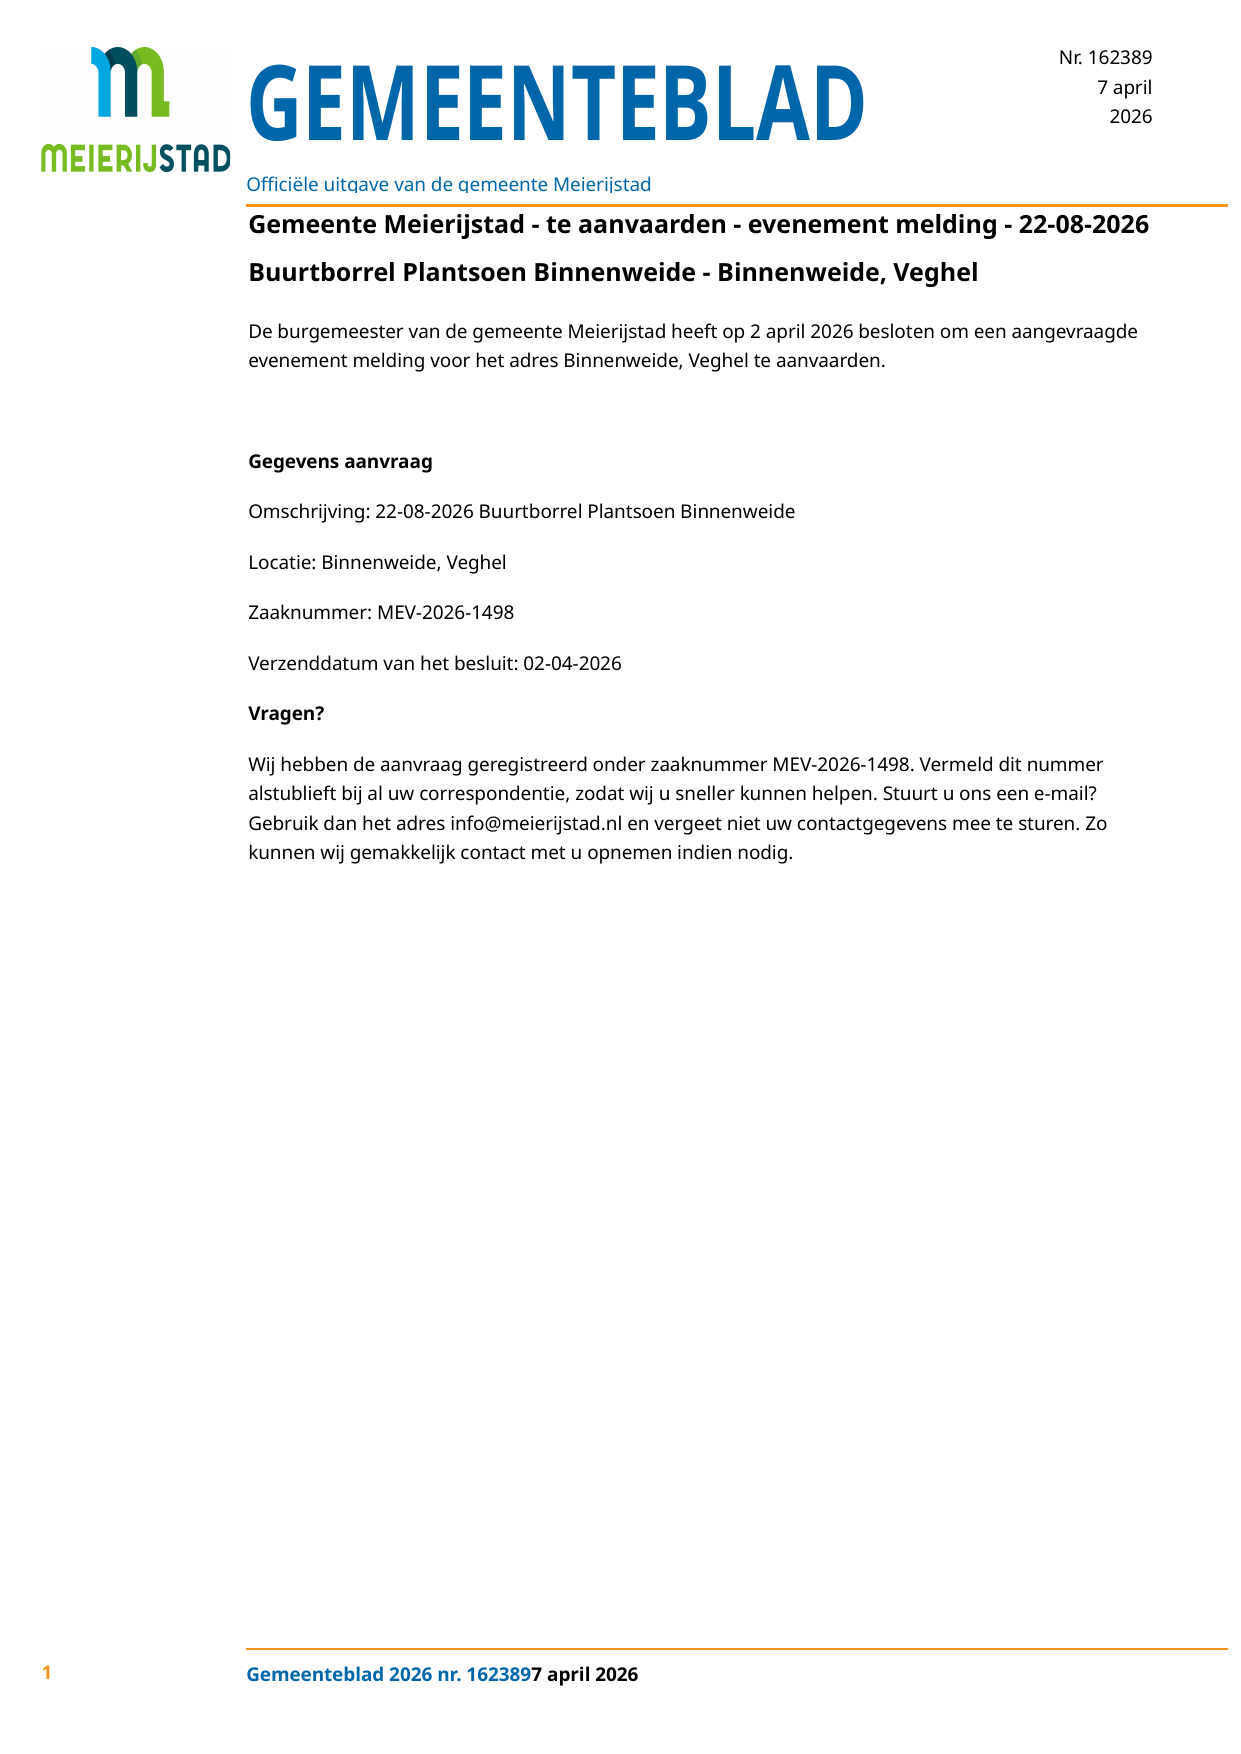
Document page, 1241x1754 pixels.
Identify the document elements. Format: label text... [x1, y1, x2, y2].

text Gegevens aanvraag [248, 448, 1152, 474]
text Gemeente Meierijstad - te aanvaarden - evenement melding - 22-08-2026 Buurtborrel Plantsoen Binnenweide - Binnenweide, Veghel [248, 207, 1152, 288]
picture [41, 47, 231, 172]
text Wij hebben de aanvraag geregistreerd onder zaaknummer MEV-2026-1498. Vermeld dit nummer alstublieft bij al uw correspondentie, zodat wij u sneller kunnen helpen. Stuurt u ons een e-mail? Gebruik dan het adres info@meierijstad.nl en vergeet niet uw contactgegevens mee te sturen. Zo kunnen wij gemakkelijk contact met u opnemen indien nodig. [248, 751, 1152, 865]
text Omschrijving: 22-08-2026 Buurtborrel Plantsoen Binnenweide [248, 499, 1152, 524]
text Locatie: Binnenweide, Veghel [248, 549, 1152, 575]
text De burgemeester van de gemeente Meierijstad heeft op 2 april 2026 besloten om een aangevraagde evenement melding voor het adres Binnenweide, Veghel te aanvaarden. [248, 318, 1152, 373]
text Verzenddatum van het besluit: 02-04-2026 [248, 650, 1152, 676]
text Vragen? [248, 700, 1152, 726]
text Zaaknummer: MEV-2026-1498 [248, 599, 1152, 625]
